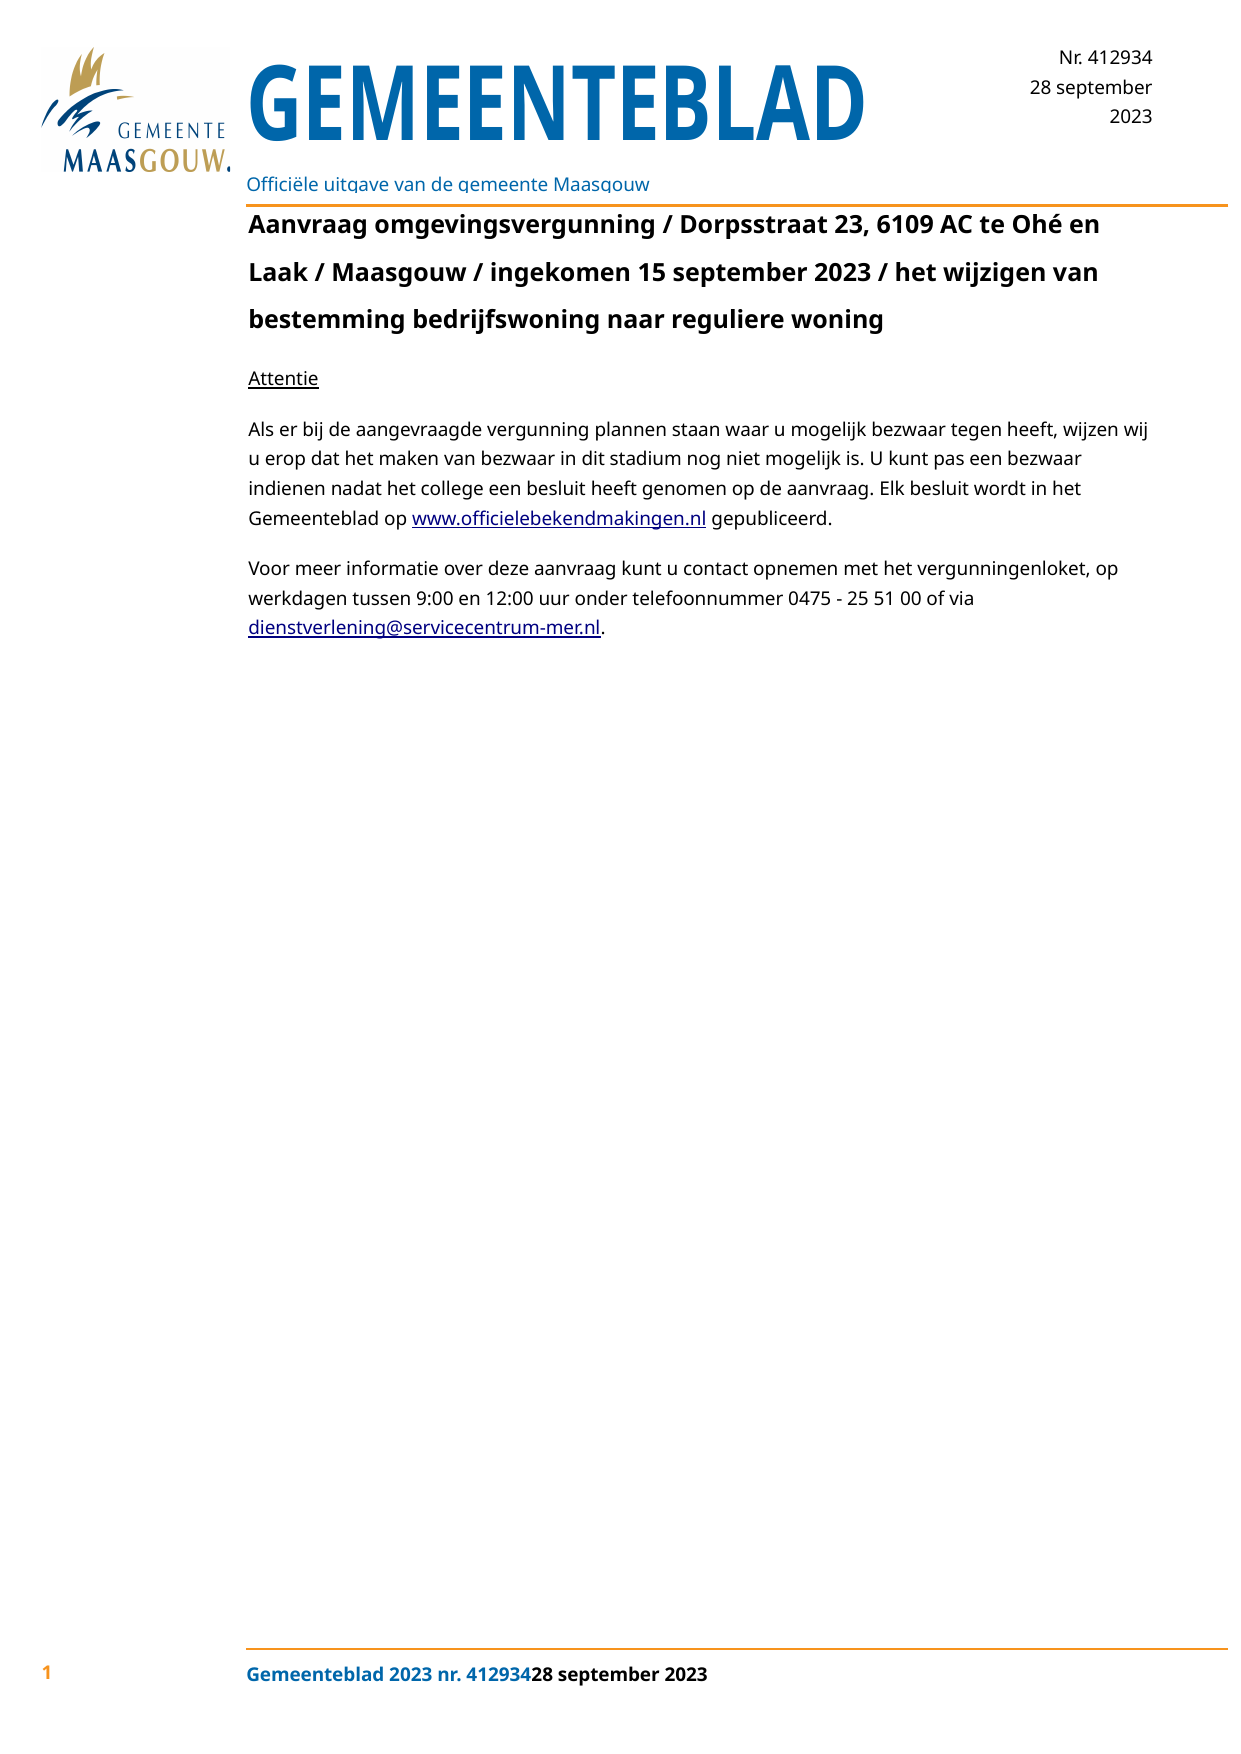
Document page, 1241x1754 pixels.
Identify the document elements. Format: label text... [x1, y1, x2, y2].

text Voor meer informatie over deze aanvraag kunt u contact opnemen met het vergunningenloket, op werkdagen tussen 9:00 en 12:00 uur onder telefoonnummer 0475 - 25 51 00 of via dienstverlening@servicecentrum-mer.nl. [248, 555, 1152, 640]
text Aanvraag omgevingsvergunning / Dorpsstraat 23, 6109 AC te Ohé en Laak / Maasgouw / ingekomen 15 september 2023 / het wijzigen van bestemming bedrijfswoning naar reguliere woning [248, 207, 1152, 336]
text Als er bij de aangevraagde vergunning plannen staan waar u mogelijk bezwaar tegen heeft, wijzen wij u erop dat het maken van bezwaar in dit stadium nog niet mogelijk is. U kunt pas een bezwaar indienen nadat het college een besluit heeft genomen op de aanvraag. Elk besluit wordt in het Gemeenteblad op www.officielebekendmakingen.nl gepubliceerd. [248, 416, 1152, 530]
text Attentie [248, 366, 1152, 391]
picture [41, 47, 231, 172]
